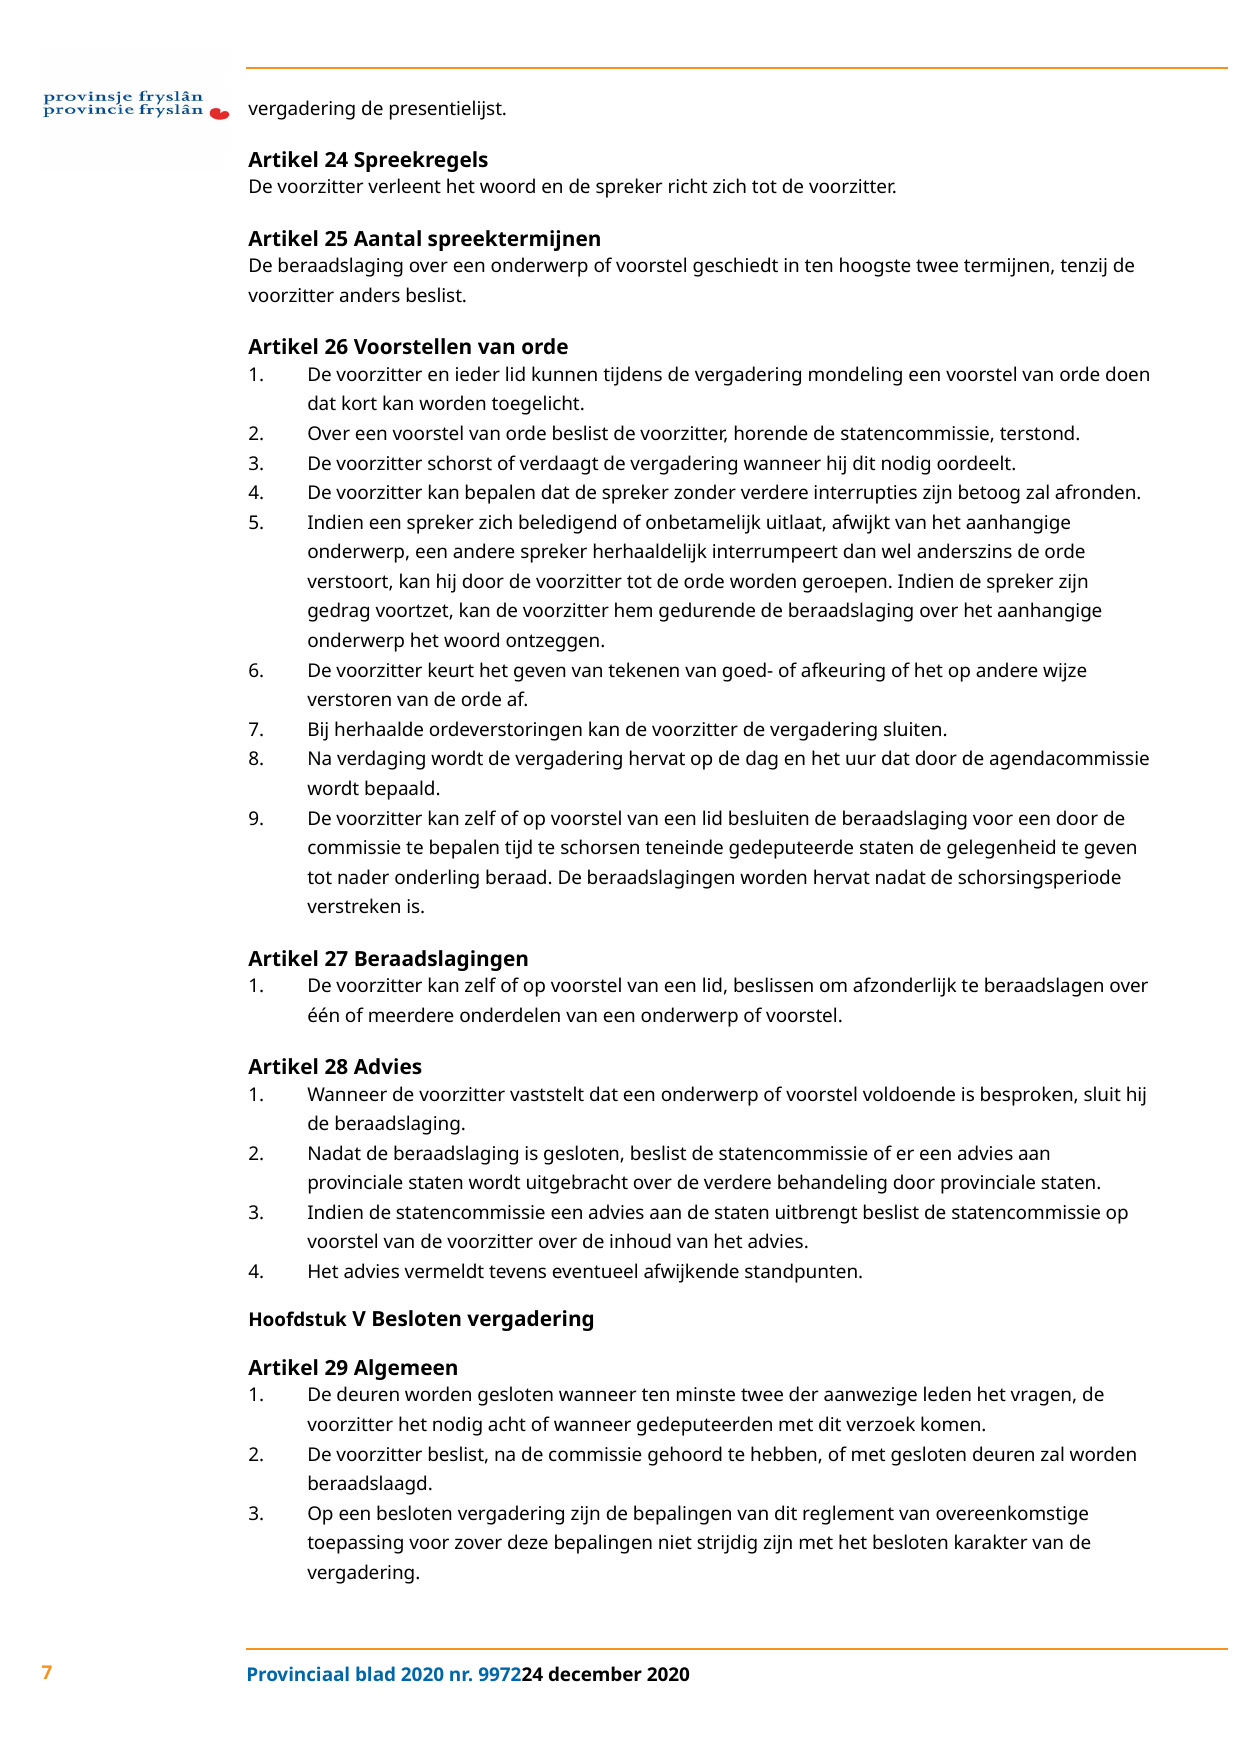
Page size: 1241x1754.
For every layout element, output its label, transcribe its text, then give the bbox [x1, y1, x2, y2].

list Na verdaging wordt de vergadering hervat op de dag en het uur dat door de agendacommissie wordt bepaald. [248, 746, 1152, 801]
text Artikel 27 Beraadslagingen [248, 944, 1152, 972]
text Artikel 28 Advies [248, 1052, 1152, 1081]
list Bij herhaalde ordeverstoringen kan de voorzitter de vergadering sluiten. [248, 716, 1152, 742]
list Het advies vermeldt tevens eventueel afwijkende standpunten. [248, 1258, 1152, 1284]
text vergadering de presentielijst. [248, 95, 1152, 121]
list Op een besloten vergadering zijn de bepalingen van dit reglement van overeenkomstige toepassing voor zover deze bepalingen niet strijdig zijn met het besloten karakter van de vergadering. [248, 1500, 1152, 1585]
list Over een voorstel van orde beslist de voorzitter, horende de statencommissie, terstond. [248, 420, 1152, 446]
picture [41, 47, 231, 172]
text Artikel 29 Algemeen [248, 1353, 1152, 1382]
text Artikel 24 Spreekregels [248, 145, 1152, 174]
list De voorzitter en ieder lid kunnen tijdens de vergadering mondeling een voorstel van orde doen dat kort kan worden toegelicht. [248, 361, 1152, 416]
text Hoofdstuk V Besloten vergadering [248, 1304, 1152, 1332]
list De voorzitter kan bepalen dat de spreker zonder verdere interrupties zijn betoog zal afronden. [248, 479, 1152, 505]
list De voorzitter kan zelf of op voorstel van een lid, beslissen om afzonderlijk te beraadslagen over één of meerdere onderdelen van een onderwerp of voorstel. [248, 972, 1152, 1028]
list Indien de statencommissie een advies aan de staten uitbrengt beslist de statencommissie op voorstel van de voorzitter over de inhoud van het advies. [248, 1199, 1152, 1254]
list Nadat de beraadslaging is gesloten, beslist de statencommissie of er een advies aan provinciale staten wordt uitgebracht over de verdere behandeling door provinciale staten. [248, 1140, 1152, 1195]
list De voorzitter kan zelf of op voorstel van een lid besluiten de beraadslaging voor een door de commissie te bepalen tijd te schorsen teneinde gedeputeerde staten de gelegenheid te geven tot nader onderling beraad. De beraadslagingen worden hervat nadat de schorsingsperiode verstreken is. [248, 805, 1152, 919]
text De beraadslaging over een onderwerp of voorstel geschiedt in ten hoogste twee termijnen, tenzij de voorzitter anders beslist. [248, 252, 1152, 308]
text Artikel 26 Voorstellen van orde [248, 332, 1152, 361]
list Wanneer de voorzitter vaststelt dat een onderwerp of voorstel voldoende is besproken, sluit hij de beraadslaging. [248, 1081, 1152, 1136]
list De voorzitter beslist, na de commissie gehoord te hebben, of met gesloten deuren zal worden beraadslaagd. [248, 1441, 1152, 1496]
text De voorzitter verleent het woord en de spreker richt zich tot de voorzitter. [248, 174, 1152, 199]
list Indien een spreker zich beledigend of onbetamelijk uitlaat, afwijkt van het aanhangige onderwerp, een andere spreker herhaaldelijk interrumpeert dan wel anderszins de orde verstoort, kan hij door de voorzitter tot de orde worden geroepen. Indien de spreker zijn gedrag voortzet, kan de voorzitter hem gedurende de beraadslaging over het aanhangige onderwerp het woord ontzeggen. [248, 509, 1152, 653]
list De voorzitter schorst of verdaagt de vergadering wanneer hij dit nodig oordeelt. [248, 450, 1152, 475]
list De voorzitter keurt het geven van tekenen van goed- of afkeuring of het op andere wijze verstoren van de orde af. [248, 657, 1152, 712]
text Artikel 25 Aantal spreektermijnen [248, 224, 1152, 252]
list De deuren worden gesloten wanneer ten minste twee der aanwezige leden het vragen, de voorzitter het nodig acht of wanneer gedeputeerden met dit verzoek komen. [248, 1382, 1152, 1437]
